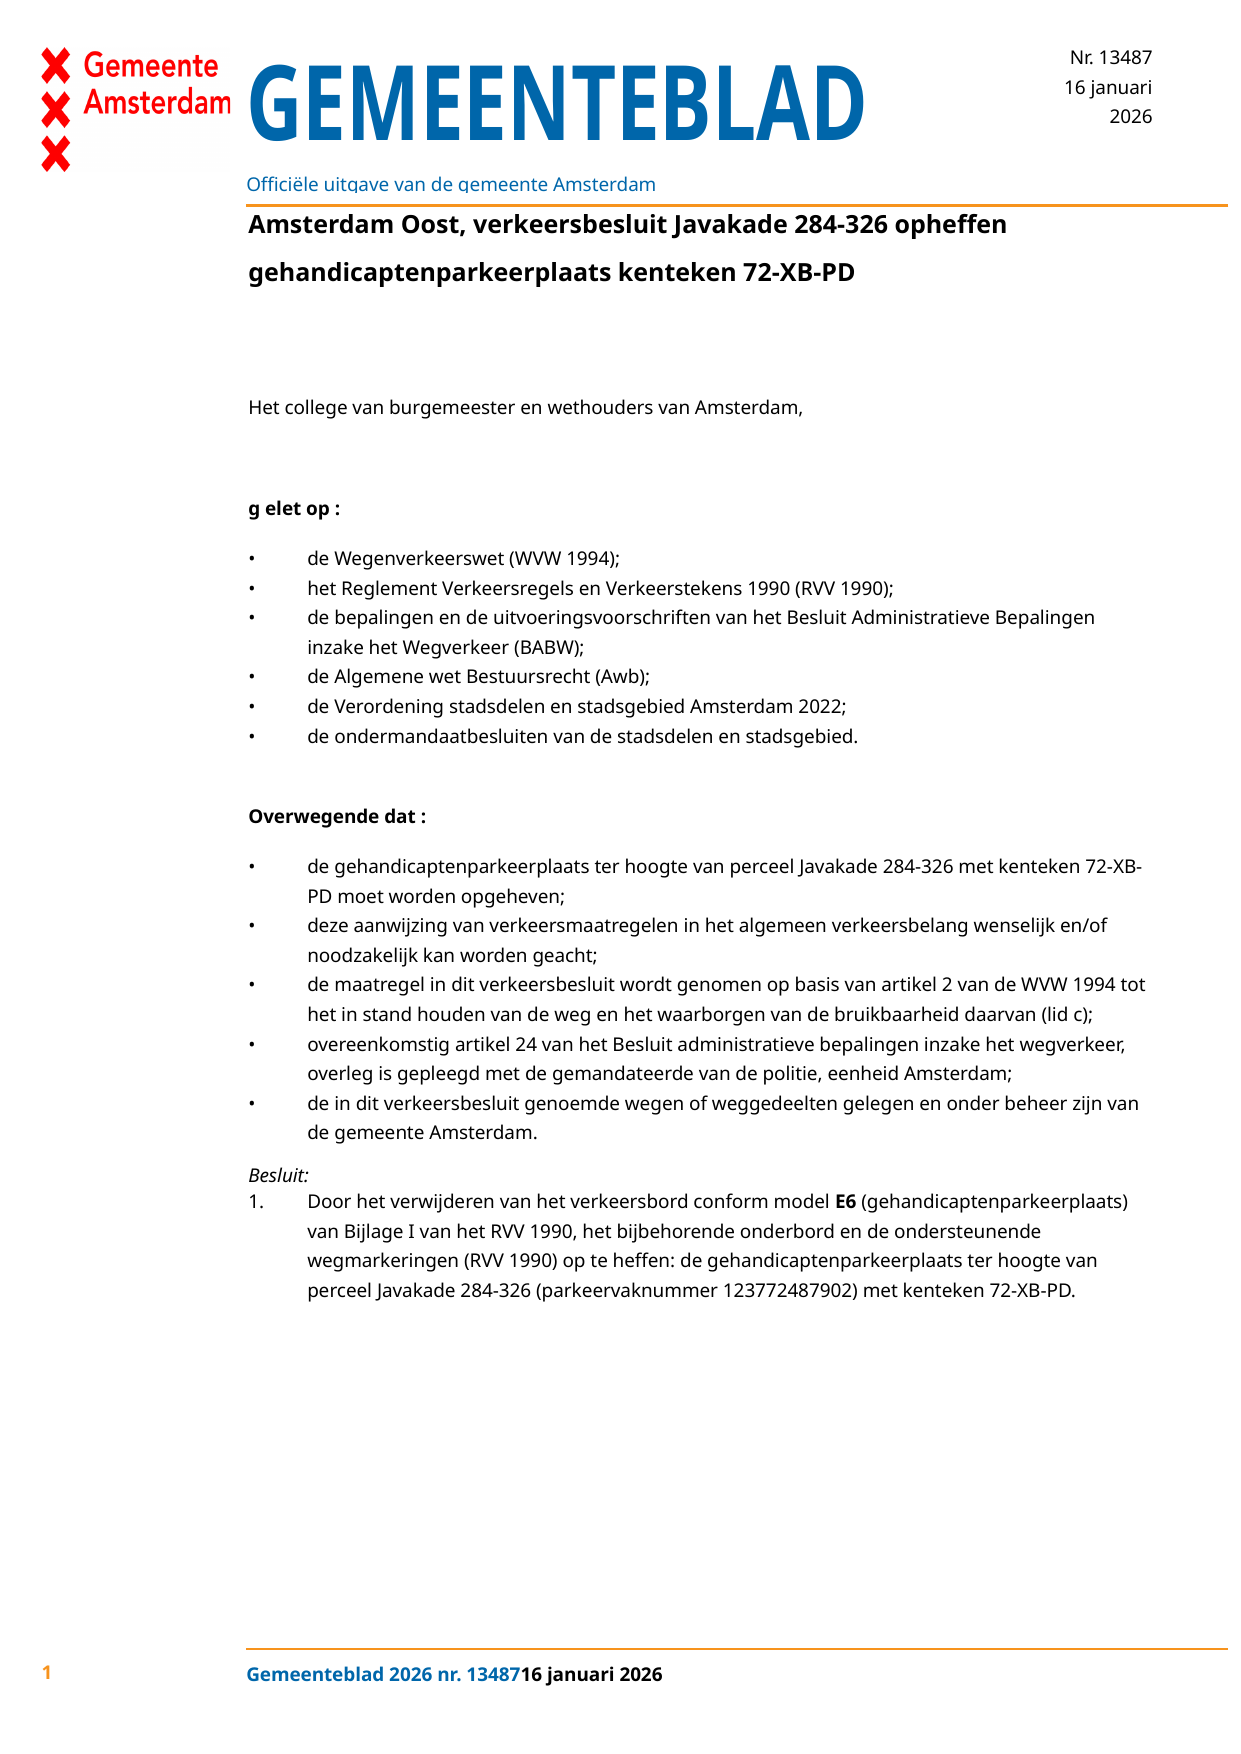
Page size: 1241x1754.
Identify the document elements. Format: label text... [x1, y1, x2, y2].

text Overwegende dat : [248, 803, 1152, 828]
list deze aanwijzing van verkeersmaatregelen in het algemeen verkeersbelang wenselijk en/of noodzakelijk kan worden geacht; [248, 912, 1152, 968]
list het Reglement Verkeersregels en Verkeerstekens 1990 (RVV 1990); [248, 575, 1152, 601]
list de ondermandaatbesluiten van de stadsdelen en stadsgebied. [248, 723, 1152, 748]
picture [41, 47, 231, 172]
list de bepalingen en de uitvoeringsvoorschriften van het Besluit Administratieve Bepalingen inzake het Wegverkeer (BABW); [248, 604, 1152, 660]
text g elet op : [248, 495, 1152, 521]
list de gehandicaptenparkeerplaats ter hoogte van perceel Javakade 284-326 met kenteken 72-XB-PD moet worden opgeheven; [248, 853, 1152, 908]
list de maatregel in dit verkeersbesluit wordt genomen op basis van artikel 2 van de WVW 1994 tot het in stand houden van de weg en het waarborgen van de bruikbaarheid daarvan (lid c); [248, 972, 1152, 1027]
list de Algemene wet Bestuursrecht (Awb); [248, 664, 1152, 689]
text Het college van burgemeester en wethouders van Amsterdam, [248, 394, 1152, 420]
text Amsterdam Oost, verkeersbesluit Javakade 284-326 opheffen gehandicaptenparkeerplaats kenteken 72-XB-PD [248, 207, 1152, 288]
list de in dit verkeersbesluit genoemde wegen of weggedeelten gelegen en onder beheer zijn van de gemeente Amsterdam. [248, 1090, 1152, 1145]
list Door het verwijderen van het verkeersbord conform model E6 (gehandicaptenparkeerplaats) van Bijlage I van het RVV 1990, het bijbehorende onderbord en de ondersteunende wegmarkeringen (RVV 1990) op te heffen: de gehandicaptenparkeerplaats ter hoogte van perceel Javakade 284-326 (parkeervaknummer 123772487902) met kenteken 72-XB-PD. [248, 1188, 1152, 1303]
list de Wegenverkeerswet (WVW 1994); [248, 545, 1152, 571]
list de Verordening stadsdelen en stadsgebied Amsterdam 2022; [248, 693, 1152, 719]
list overeenkomstig artikel 24 van het Besluit administratieve bepalingen inzake het wegverkeer, overleg is gepleegd met de gemandateerde van de politie, eenheid Amsterdam; [248, 1031, 1152, 1086]
text Besluit: [248, 1163, 1152, 1188]
